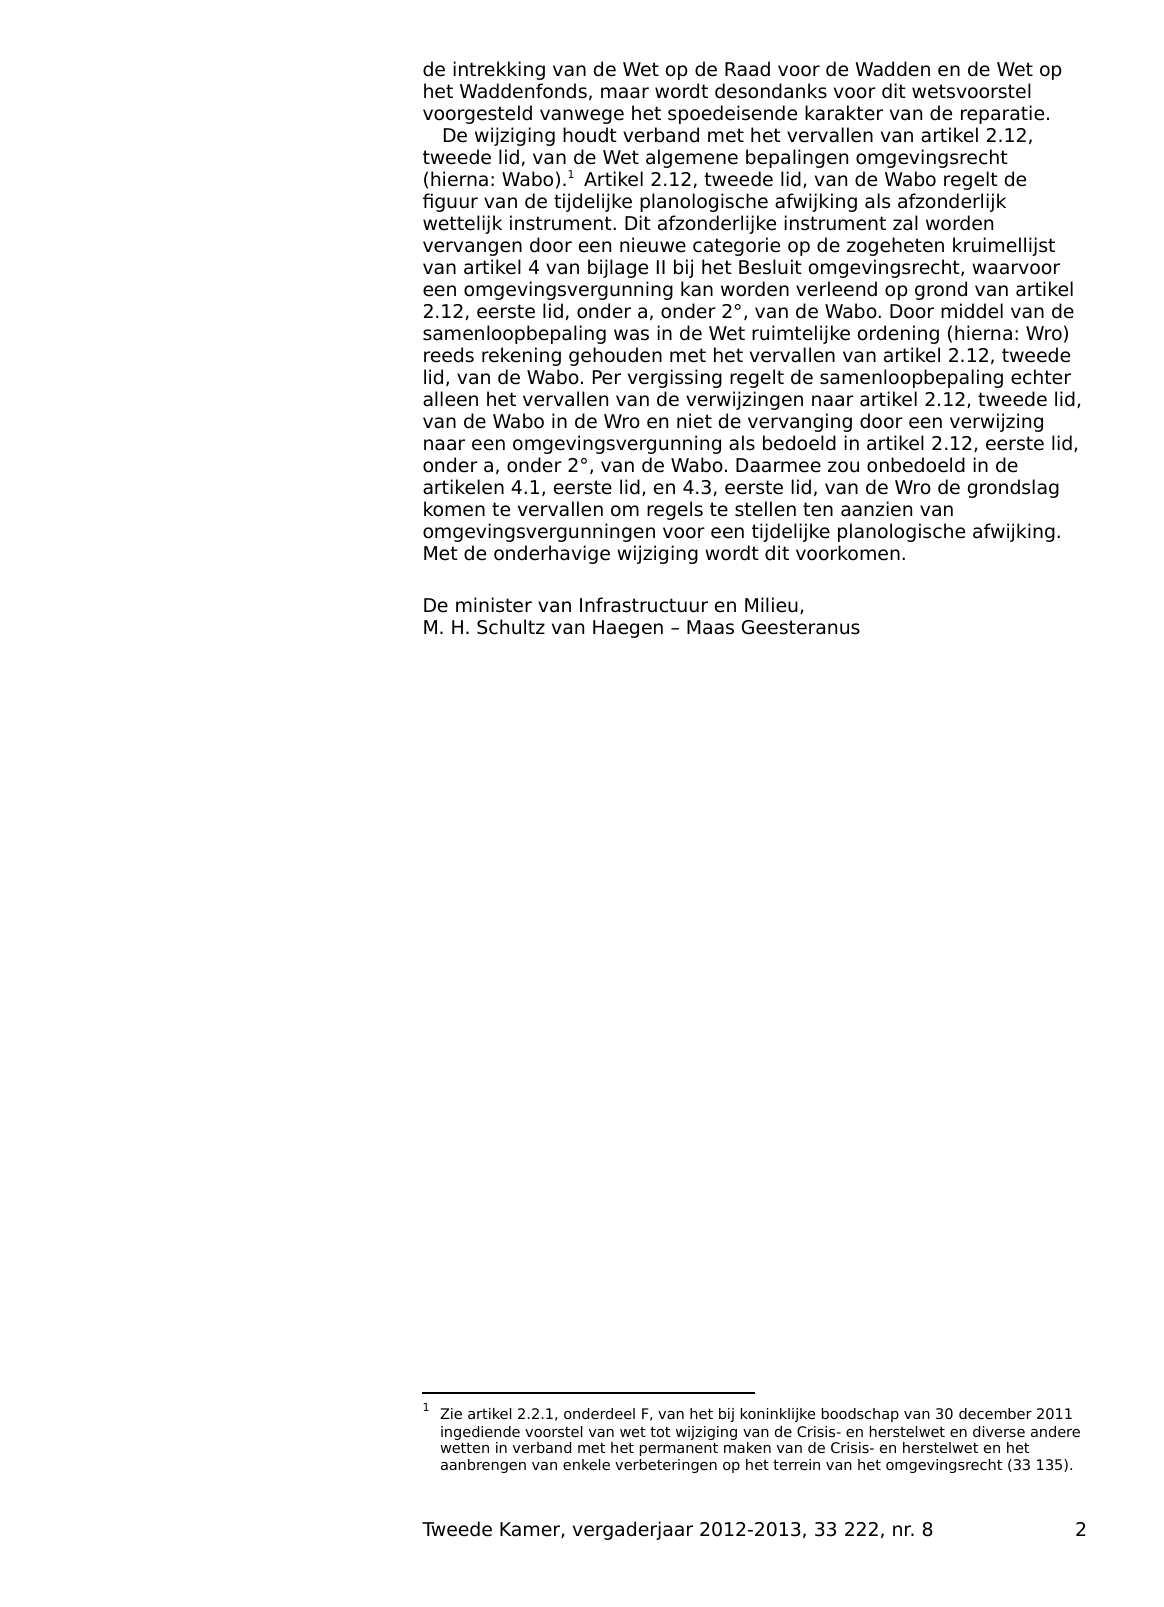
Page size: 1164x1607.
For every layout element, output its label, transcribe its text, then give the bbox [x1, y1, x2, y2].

text Zie artikel 2.2.1, onderdeel F, van het bij koninklijke boodschap van 30 december 2011 ingediende voorstel van wet tot wijziging van de Crisis- en herstelwet en diverse andere wetten in verband met het permanent maken van de Crisis- en herstelwet en het aanbrengen van enkele verbeteringen op het terrein van het omgevingsrecht (33 135). [422, 1402, 1087, 1474]
text De minister van Infrastructuur en Milieu, M. H. Schultz van Haegen – Maas Geesteranus [422, 594, 1087, 638]
text De wijziging houdt verband met het vervallen van artikel 2.12, tweede lid, van de Wet algemene bepalingen omgevingsrecht (hierna: Wabo). Artikel 2.12, tweede lid, van de Wabo regelt de figuur van de tijdelijke planologische afwijking als afzonderlijk wettelijk instrument. Dit afzonderlijke instrument zal worden vervangen door een nieuwe categorie op de zogeheten kruimellijst van artikel 4 van bijlage II bij het Besluit omgevingsrecht, waarvoor een omgevingsvergunning kan worden verleend op grond van artikel 2.12, eerste lid, onder a, onder 2°, van de Wabo. Door middel van de samenloopbepaling was in de Wet ruimtelijke ordening (hierna: Wro) reeds rekening gehouden met het vervallen van artikel 2.12, tweede lid, van de Wabo. Per vergissing regelt de samenloopbepaling echter alleen het vervallen van de verwijzingen naar artikel 2.12, tweede lid, van de Wabo in de Wro en niet de vervanging door een verwijzing naar een omgevingsvergunning als bedoeld in artikel 2.12, eerste lid, onder a, onder 2°, van de Wabo. Daarmee zou onbedoeld in de artikelen 4.1, eerste lid, en 4.3, eerste lid, van de Wro de grondslag komen te vervallen om regels te stellen ten aanzien van omgevingsvergunningen voor een tijdelijke planologische afwijking. Met de onderhavige wijziging wordt dit voorkomen. [422, 125, 1087, 564]
text de intrekking van de Wet op de Raad voor de Wadden en de Wet op het Waddenfonds, maar wordt desondanks voor dit wetsvoorstel voorgesteld vanwege het spoedeisende karakter van de reparatie. [422, 59, 1087, 125]
